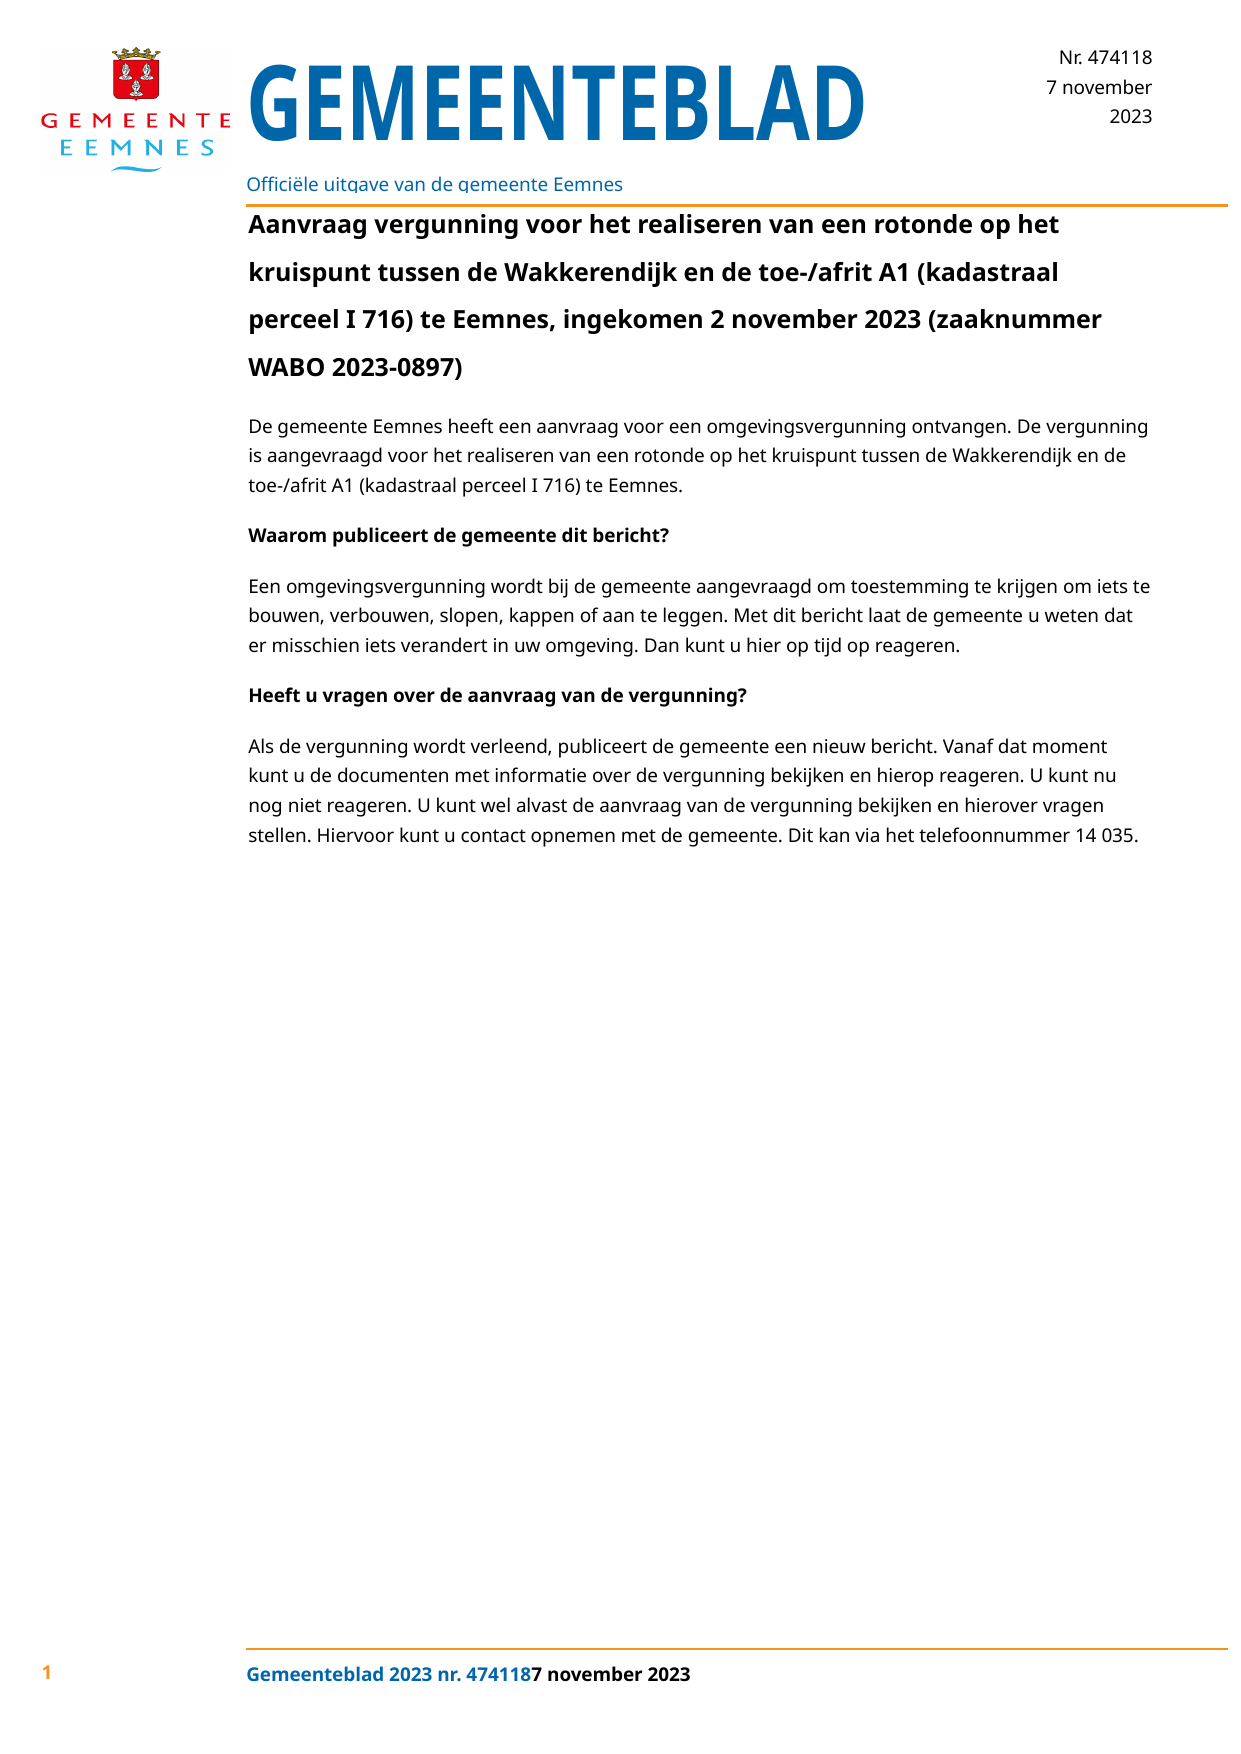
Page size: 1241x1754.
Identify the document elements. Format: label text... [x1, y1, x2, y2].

text Heeft u vragen over de aanvraag van de vergunning? [248, 683, 1152, 708]
text Aanvraag vergunning voor het realiseren van een rotonde op het kruispunt tussen de Wakkerendijk en de toe-/afrit A1 (kadastraal perceel I 716) te Eemnes, ingekomen 2 november 2023 (zaaknummer WABO 2023-0897) [248, 207, 1152, 384]
text Als de vergunning wordt verleend, publiceert de gemeente een nieuw bericht. Vanaf dat moment kunt u de documenten met informatie over de vergunning bekijken en hierop reageren. U kunt nu nog niet reageren. U kunt wel alvast de aanvraag van de vergunning bekijken en hierover vragen stellen. Hiervoor kunt u contact opnemen met de gemeente. Dit kan via het telefoonnummer 14 035. [248, 733, 1152, 848]
text De gemeente Eemnes heeft een aanvraag voor een omgevingsvergunning ontvangen. De vergunning is aangevraagd voor het realiseren van een rotonde op het kruispunt tussen de Wakkerendijk en de toe-/afrit A1 (kadastraal perceel I 716) te Eemnes. [248, 413, 1152, 498]
picture [41, 47, 231, 172]
text Een omgevingsvergunning wordt bij de gemeente aangevraagd om toestemming te krijgen om iets te bouwen, verbouwen, slopen, kappen of aan te leggen. Met dit bericht laat de gemeente u weten dat er misschien iets verandert in uw omgeving. Dan kunt u hier op tijd op reageren. [248, 573, 1152, 658]
text Waarom publiceert de gemeente dit bericht? [248, 523, 1152, 548]
